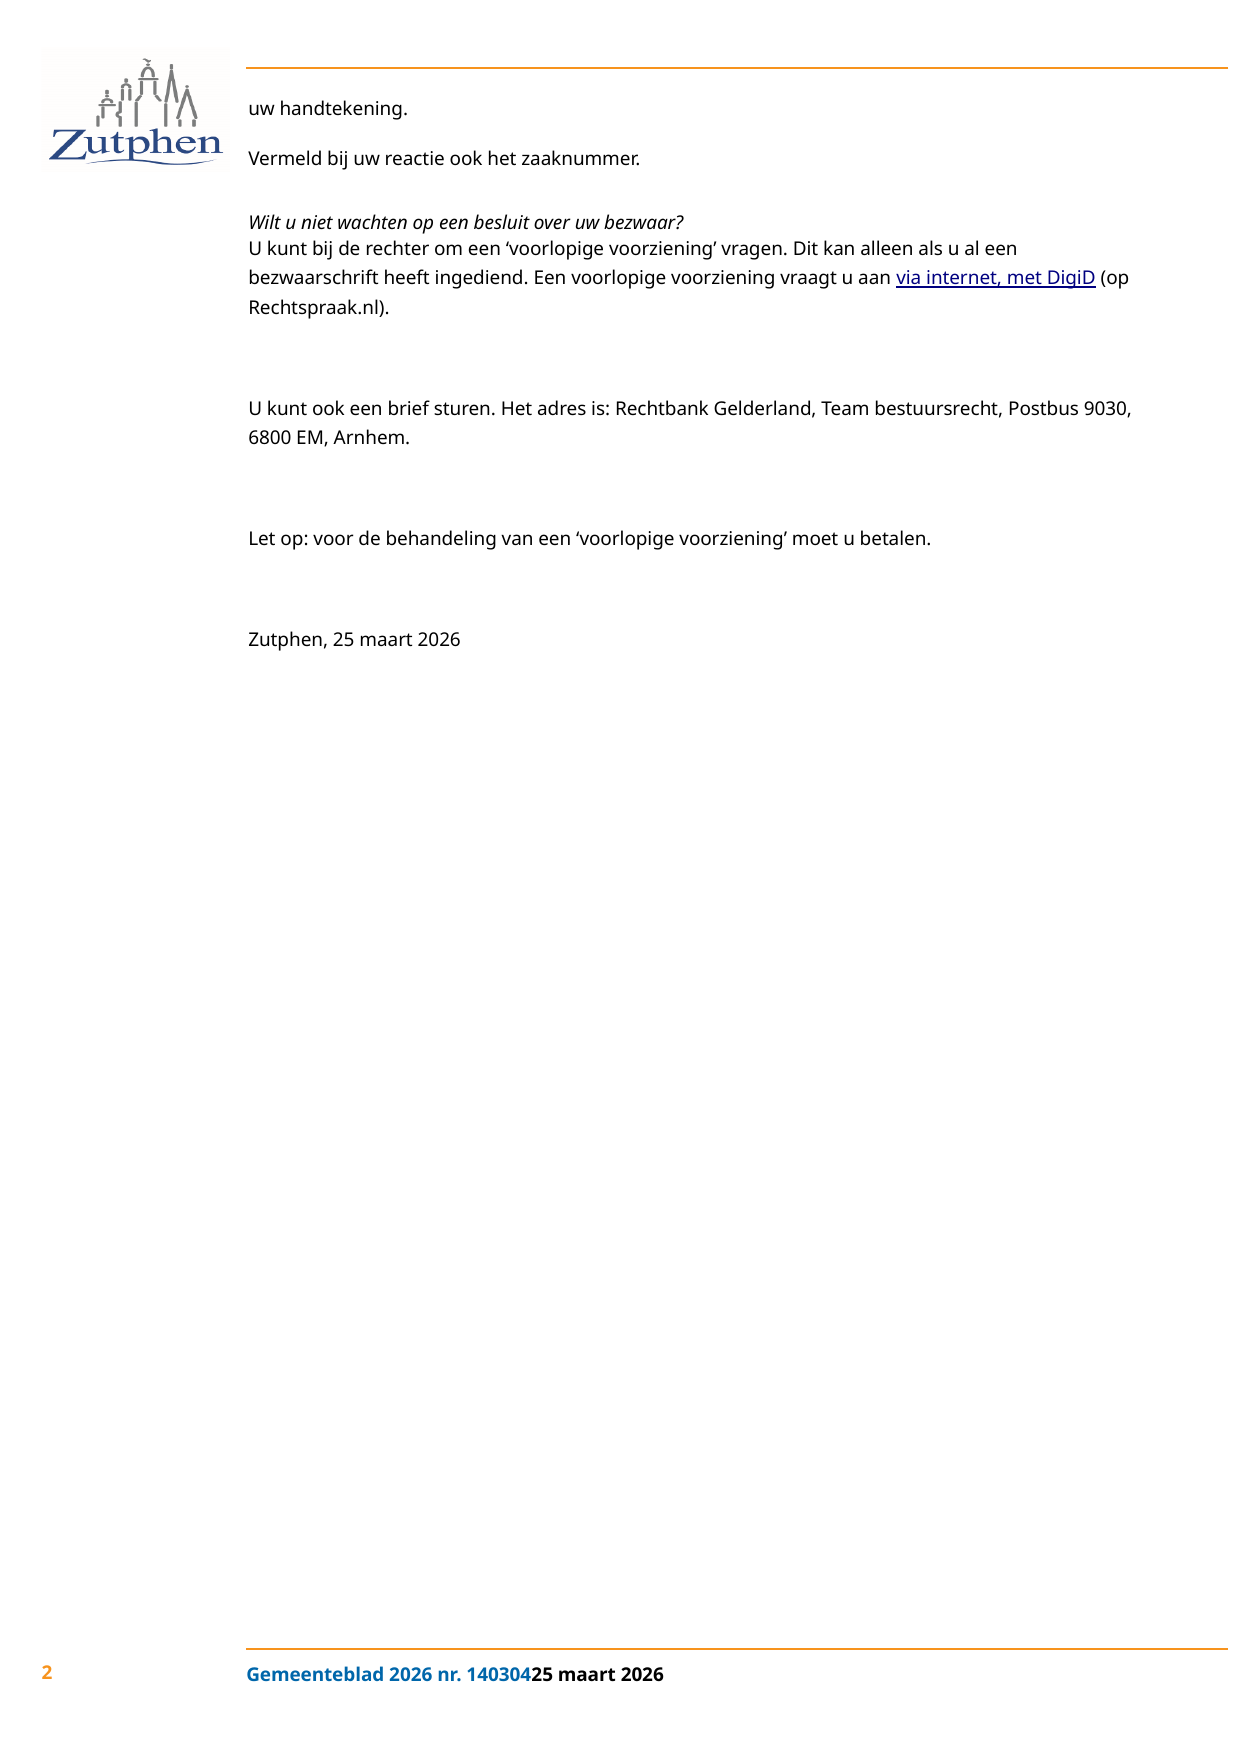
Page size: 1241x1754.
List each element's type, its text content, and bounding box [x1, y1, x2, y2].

text U kunt ook een brief sturen. Het adres is: Rechtbank Gelderland, Team bestuursrecht, Postbus 9030, 6800 EM, Arnhem. [248, 395, 1152, 450]
text Vermeld bij uw reactie ook het zaaknummer. [248, 145, 1152, 171]
picture [41, 47, 231, 172]
text U kunt bij de rechter om een ‘voorlopige voorziening’ vragen. Dit kan alleen als u al een bezwaarschrift heeft ingediend. Een voorlopige voorziening vraagt u aan via internet, met DigiD (op Rechtspraak.nl). [248, 235, 1152, 320]
text Wilt u niet wachten op een besluit over uw bezwaar? [248, 209, 1152, 235]
text uw handtekening. [248, 95, 1152, 121]
text Zutphen, 25 maart 2026 [248, 626, 1152, 652]
text Let op: voor de behandeling van een ‘voorlopige voorziening’ moet u betalen. [248, 525, 1152, 551]
